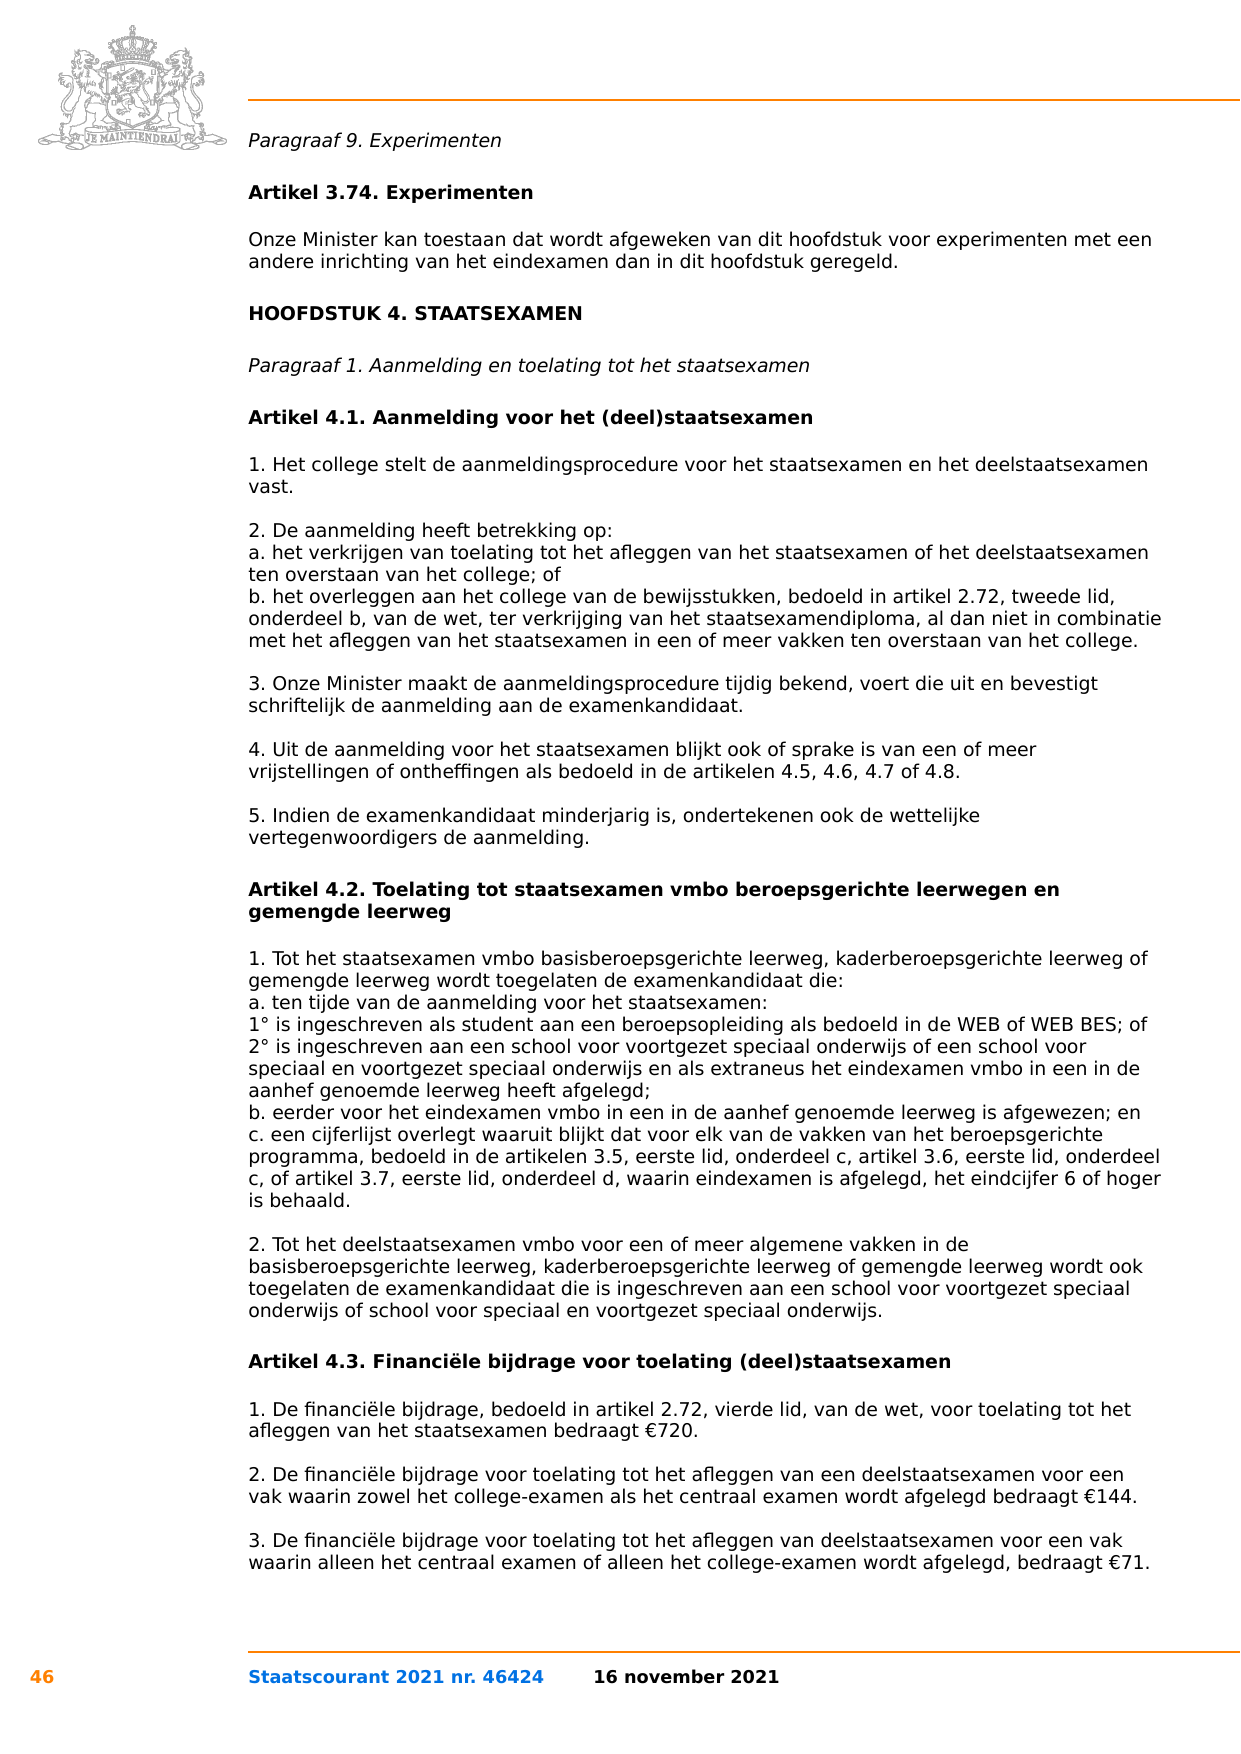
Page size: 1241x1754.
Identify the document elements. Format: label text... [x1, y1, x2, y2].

subtitle HOOFDSTUK 4. STAATSEXAMEN [248, 303, 1163, 325]
text 5. Indien de examenkandidaat minderjarig is, ondertekenen ook de wettelijke vertegenwoordigers de aanmelding. [248, 805, 1163, 849]
subtitle Artikel 4.2. Toelating tot staatsexamen vmbo beroepsgerichte leerwegen en gemengde leerweg [248, 879, 1163, 923]
text 2. Tot het deelstaatsexamen vmbo voor een of meer algemene vakken in de basisberoepsgerichte leerweg, kaderberoepsgerichte leerweg of gemengde leerweg wordt ook toegelaten de examenkandidaat die is ingeschreven aan een school voor voortgezet speciaal onderwijs of school voor speciaal en voortgezet speciaal onderwijs. [248, 1233, 1163, 1321]
subtitle Paragraaf 9. Experimenten [248, 130, 1163, 152]
text a. het verkrijgen van toelating tot het afleggen van het staatsexamen of het deelstaatsexamen ten overstaan van het college; of [248, 542, 1163, 586]
text Onze Minister kan toestaan dat wordt afgeweken van dit hoofdstuk voor experimenten met een andere inrichting van het eindexamen dan in dit hoofdstuk geregeld. [248, 229, 1163, 273]
text 1° is ingeschreven als student aan een beroepsopleiding als bedoeld in de WEB of WEB BES; of [248, 1014, 1163, 1036]
subtitle Artikel 3.74. Experimenten [248, 182, 1163, 204]
text 2. De financiële bijdrage voor toelating tot het afleggen van een deelstaatsexamen voor een vak waarin zowel het college-examen als het centraal examen wordt afgelegd bedraagt €144. [248, 1464, 1163, 1508]
text 4. Uit de aanmelding voor het staatsexamen blijkt ook of sprake is van een of meer vrijstellingen of ontheffingen als bedoeld in de artikelen 4.5, 4.6, 4.7 of 4.8. [248, 739, 1163, 783]
text 1. Tot het staatsexamen vmbo basisberoepsgerichte leerweg, kaderberoepsgerichte leerweg of gemengde leerweg wordt toegelaten de examenkandidaat die: [248, 948, 1163, 992]
text a. ten tijde van de aanmelding voor het staatsexamen: [248, 992, 1163, 1014]
picture [38, 25, 227, 150]
text 1. Het college stelt de aanmeldingsprocedure voor het staatsexamen en het deelstaatsexamen vast. [248, 454, 1163, 498]
subtitle Paragraaf 1. Aanmelding en toelating tot het staatsexamen [248, 355, 1163, 377]
subtitle Artikel 4.3. Financiële bijdrage voor toelating (deel)staatsexamen [248, 1351, 1163, 1373]
text 3. Onze Minister maakt de aanmeldingsprocedure tijdig bekend, voert die uit en bevestigt schriftelijk de aanmelding aan de examenkandidaat. [248, 673, 1163, 717]
text c. een cijferlijst overlegt waaruit blijkt dat voor elk van de vakken van het beroepsgerichte programma, bedoeld in de artikelen 3.5, eerste lid, onderdeel c, artikel 3.6, eerste lid, onderdeel c, of artikel 3.7, eerste lid, onderdeel d, waarin eindexamen is afgelegd, het eindcijfer 6 of hoger is behaald. [248, 1124, 1163, 1212]
text b. het overleggen aan het college van de bewijsstukken, bedoeld in artikel 2.72, tweede lid, onderdeel b, van de wet, ter verkrijging van het staatsexamendiploma, al dan niet in combinatie met het afleggen van het staatsexamen in een of meer vakken ten overstaan van het college. [248, 586, 1163, 651]
text 3. De financiële bijdrage voor toelating tot het afleggen van deelstaatsexamen voor een vak waarin alleen het centraal examen of alleen het college-examen wordt afgelegd, bedraagt €71. [248, 1530, 1163, 1574]
subtitle Artikel 4.1. Aanmelding voor het (deel)staatsexamen [248, 407, 1163, 429]
text b. eerder voor het eindexamen vmbo in een in de aanhef genoemde leerweg is afgewezen; en [248, 1102, 1163, 1124]
text 1. De financiële bijdrage, bedoeld in artikel 2.72, vierde lid, van de wet, voor toelating tot het afleggen van het staatsexamen bedraagt €720. [248, 1398, 1163, 1442]
text 2. De aanmelding heeft betrekking op: [248, 519, 1163, 542]
text 2° is ingeschreven aan een school voor voortgezet speciaal onderwijs of een school voor speciaal en voortgezet speciaal onderwijs en als extraneus het eindexamen vmbo in een in de aanhef genoemde leerweg heeft afgelegd; [248, 1036, 1163, 1102]
